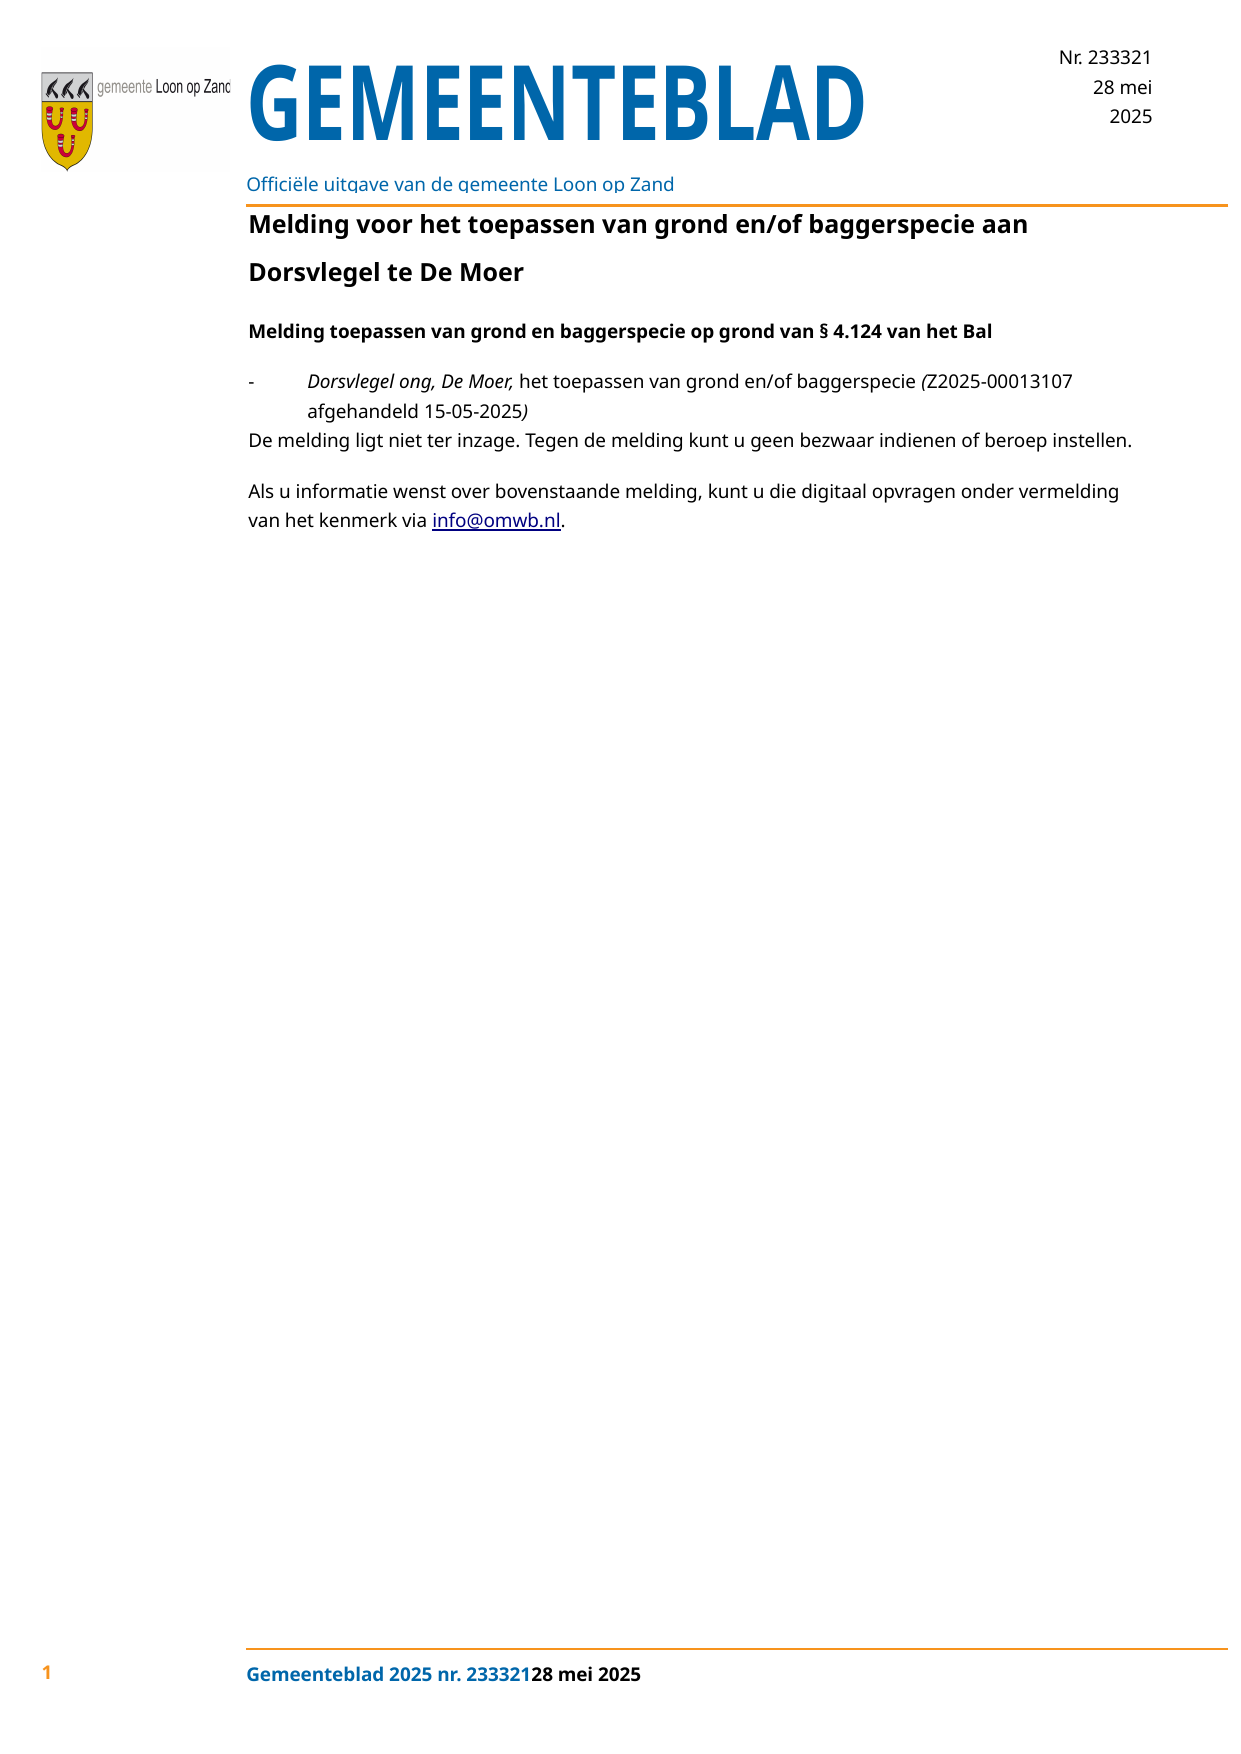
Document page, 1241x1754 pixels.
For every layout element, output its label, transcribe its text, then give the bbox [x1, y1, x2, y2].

text Melding toepassen van grond en baggerspecie op grond van § 4.124 van het Bal [248, 318, 1152, 344]
list Dorsvlegel ong, De Moer, het toepassen van grond en/of baggerspecie (Z2025-00013107 afgehandeld 15-05-2025) [248, 368, 1152, 424]
picture [41, 47, 231, 172]
text Melding voor het toepassen van grond en/of baggerspecie aan Dorsvlegel te De Moer [248, 207, 1152, 288]
text De melding ligt niet ter inzage. Tegen de melding kunt u geen bezwaar indienen of beroep instellen. [248, 427, 1152, 453]
text Als u informatie wenst over bovenstaande melding, kunt u die digitaal opvragen onder vermelding van het kenmerk via info@omwb.nl. [248, 478, 1152, 533]
